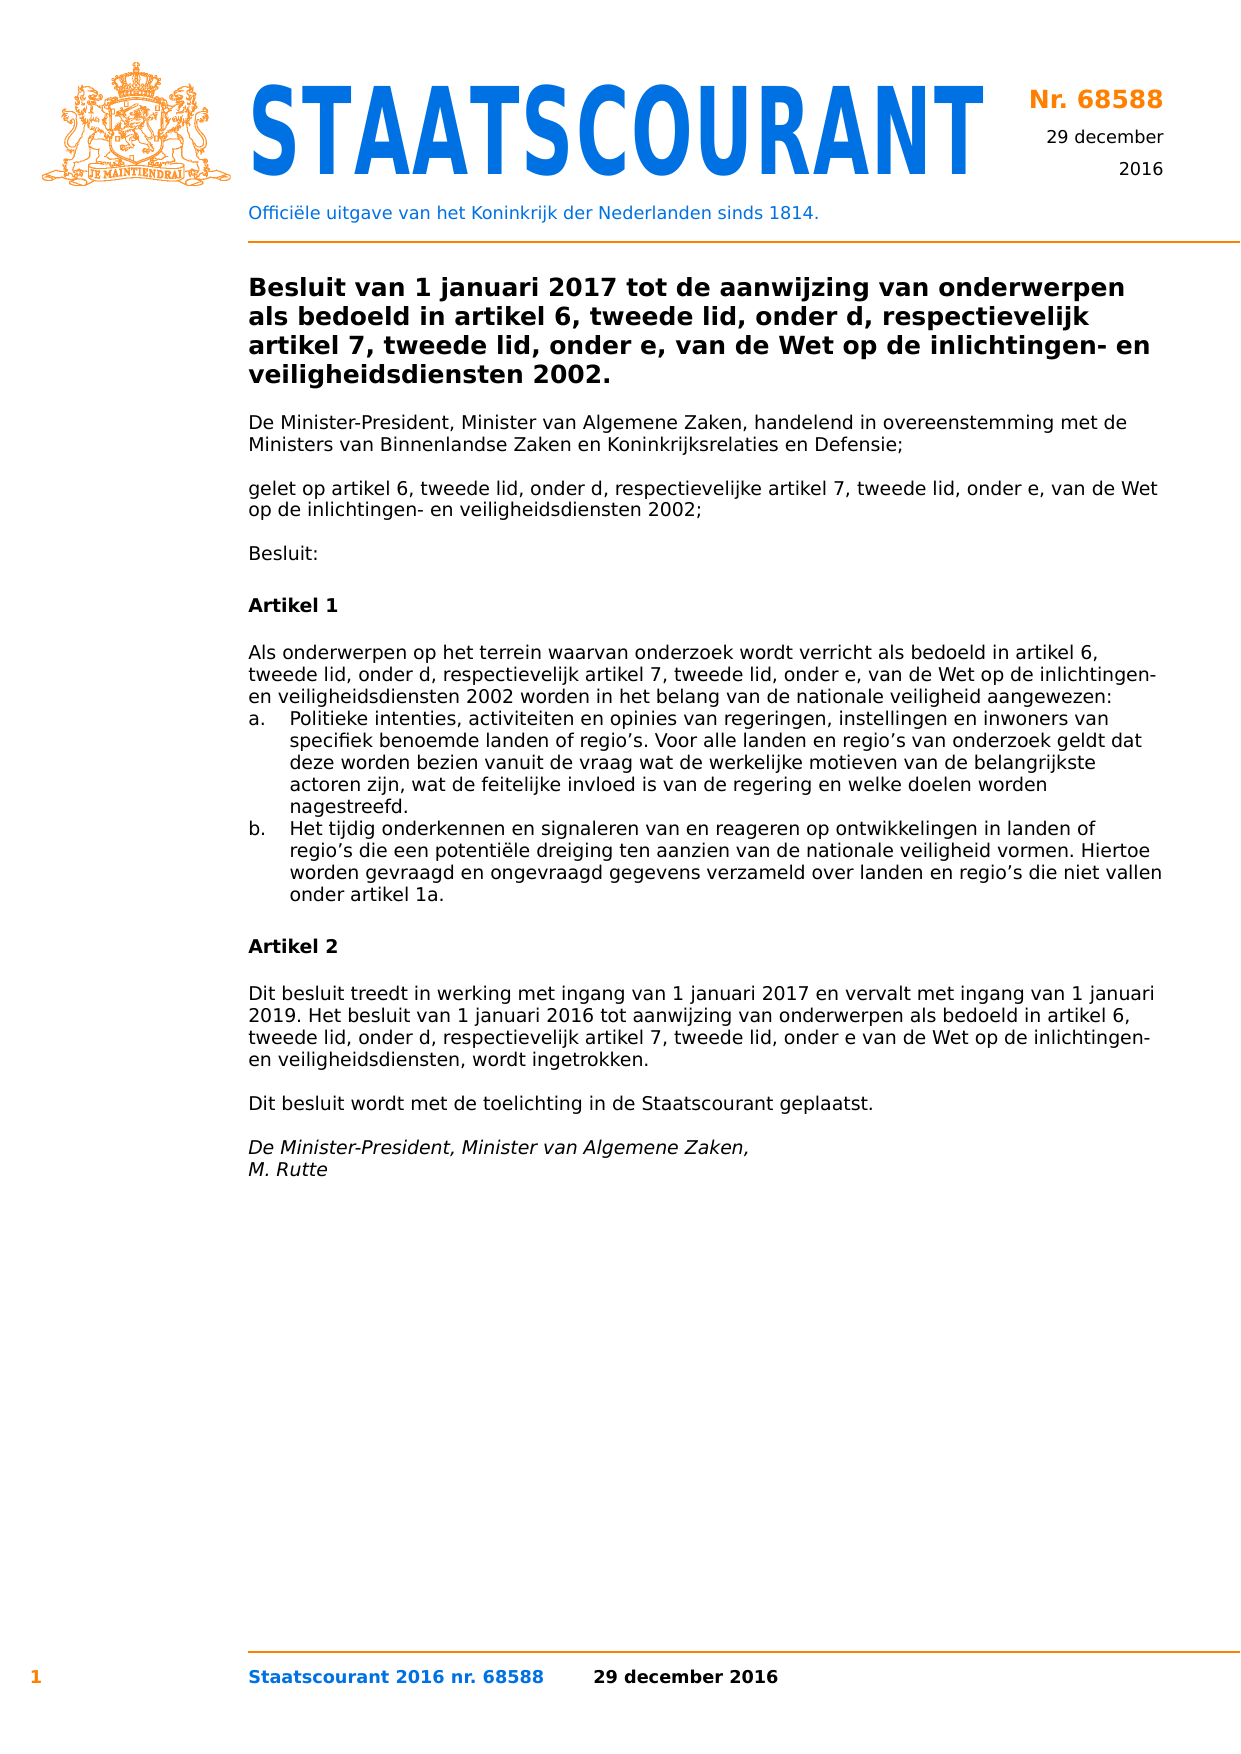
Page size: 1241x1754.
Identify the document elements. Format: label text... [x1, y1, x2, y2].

text Besluit: [248, 543, 1163, 565]
text b. Het tijdig onderkennen en signaleren van en reageren op ontwikkelingen in landen of regio’s die een potentiële dreiging ten aanzien van de nationale veiligheid vormen. Hiertoe worden gevraagd en ongevraagd gegevens verzameld over landen en regio’s die niet vallen onder artikel 1a. [248, 818, 1163, 906]
text Als onderwerpen op het terrein waarvan onderzoek wordt verricht als bedoeld in artikel 6, tweede lid, onder d, respectievelijk artikel 7, tweede lid, onder e, van de Wet op de inlichtingen- en veiligheidsdiensten 2002 worden in het belang van de nationale veiligheid aangewezen: [248, 642, 1163, 708]
text De Minister-President, Minister van Algemene Zaken, M. Rutte [248, 1137, 1163, 1181]
table_cell Officiële uitgave van het Koninkrijk der Nederlanden sinds 1814. [248, 203, 1240, 241]
text gelet op artikel 6, tweede lid, onder d, respectievelijke artikel 7, tweede lid, onder e, van de Wet op de inlichtingen- en veiligheidsdiensten 2002; [248, 477, 1163, 521]
table_header STAATSCOURANT [248, 62, 998, 203]
subtitle Artikel 1 [248, 595, 1163, 617]
subtitle Artikel 2 [248, 936, 1163, 958]
text Dit besluit wordt met de toelichting in de Staatscourant geplaatst. [248, 1093, 1163, 1115]
table_header [25, 62, 248, 241]
table_cell 2016 [998, 153, 1240, 203]
text a. Politieke intenties, activiteiten en opinies van regeringen, instellingen en inwoners van specifiek benoemde landen of regio’s. Voor alle landen en regio’s van onderzoek geldt dat deze worden bezien vanuit de vraag wat de werkelijke motieven van de belangrijkste actoren zijn, wat de feitelijke invloed is van de regering en welke doelen worden nagestreefd. [248, 708, 1163, 818]
text De Minister-President, Minister van Algemene Zaken, handelend in overeenstemming met de Ministers van Binnenlandse Zaken en Koninkrijksrelaties en Defensie; [248, 412, 1163, 456]
picture [41, 62, 231, 186]
text Dit besluit treedt in werking met ingang van 1 januari 2017 en vervalt met ingang van 1 januari 2019. Het besluit van 1 januari 2016 tot aanwijzing van onderwerpen als bedoeld in artikel 6, tweede lid, onder d, respectievelijk artikel 7, tweede lid, onder e van de Wet op de inlichtingen- en veiligheidsdiensten, wordt ingetrokken. [248, 983, 1163, 1071]
subtitle Besluit van 1 januari 2017 tot de aanwijzing van onderwerpen als bedoeld in artikel 6, tweede lid, onder d, respectievelijk artikel 7, tweede lid, onder e, van de Wet op de inlichtingen- en veiligheidsdiensten 2002. [248, 273, 1163, 390]
table_header Nr. 68588 [998, 62, 1240, 121]
table_cell 29 december [998, 121, 1240, 153]
